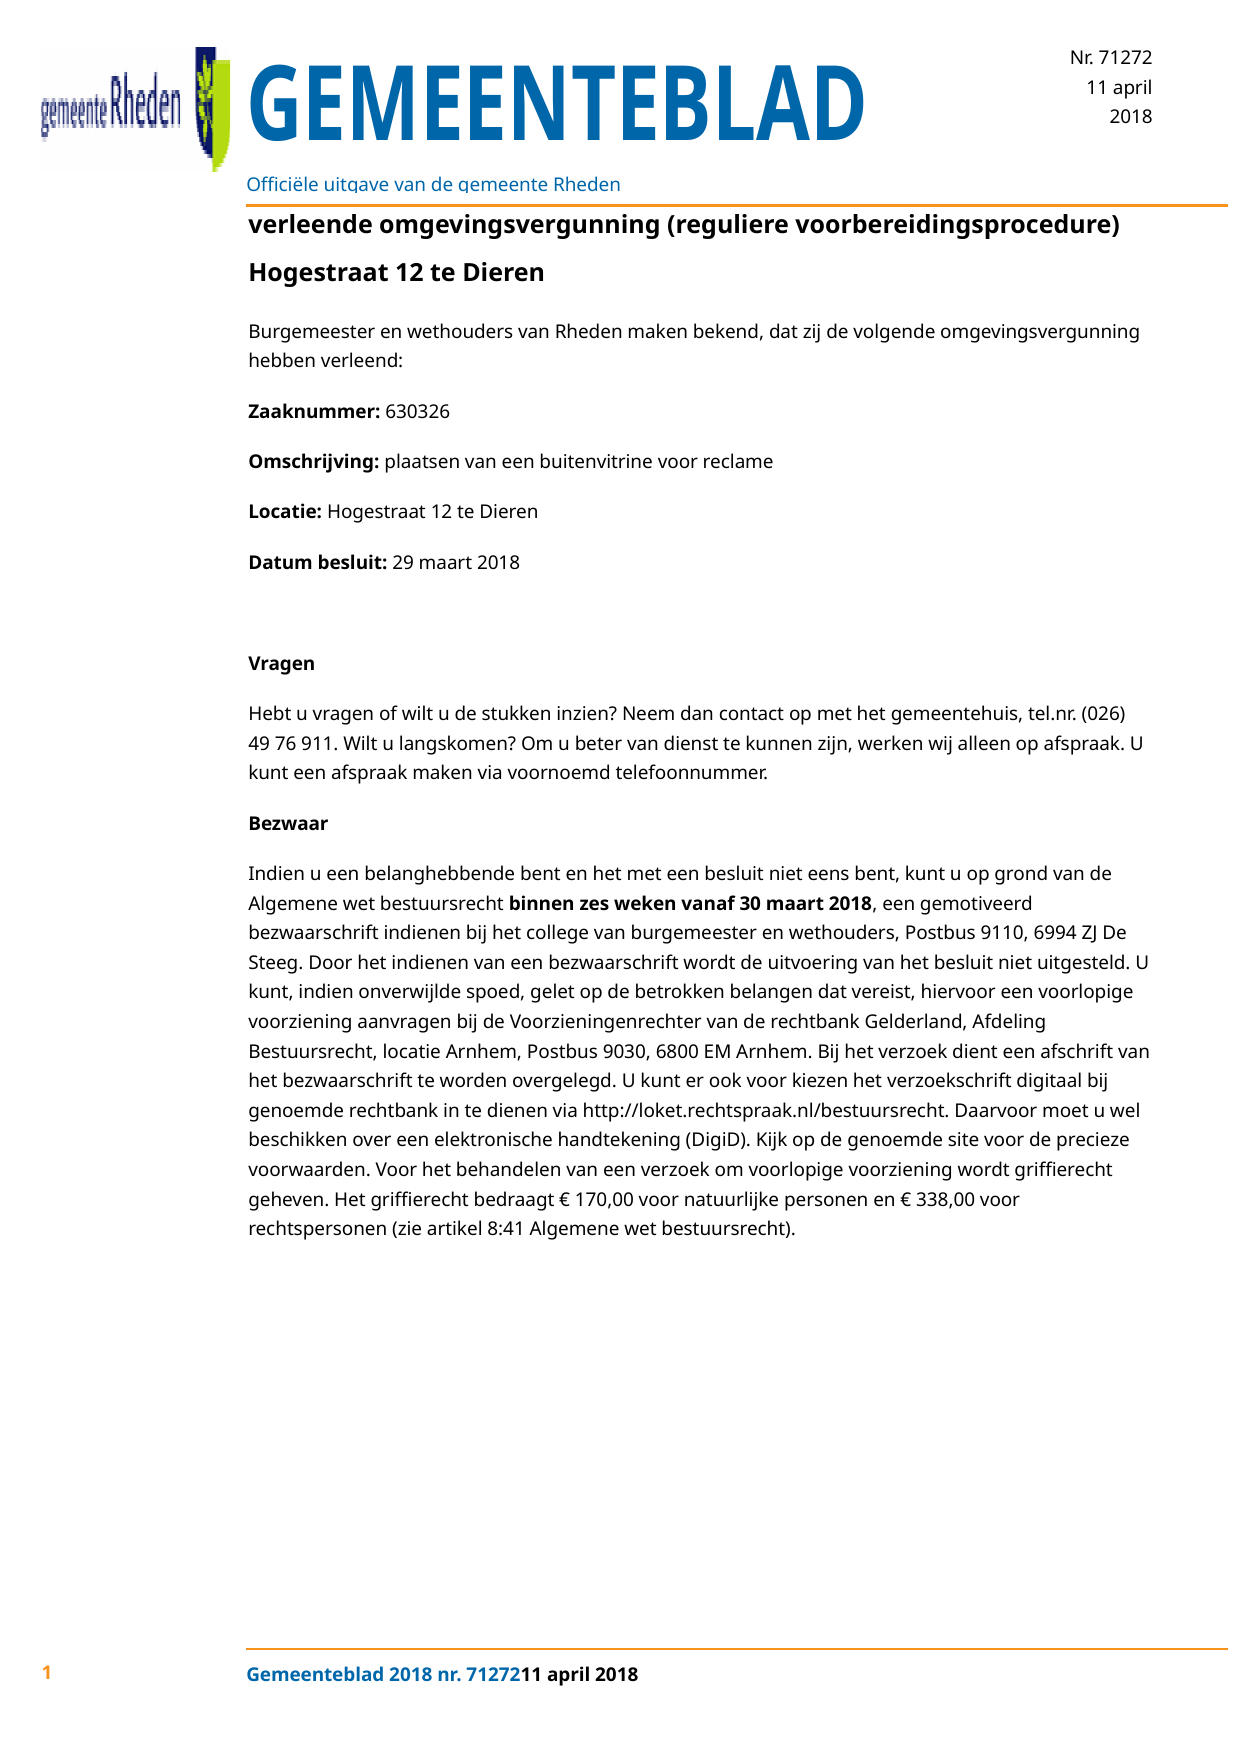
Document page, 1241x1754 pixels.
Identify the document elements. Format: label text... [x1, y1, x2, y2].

text Vragen [248, 650, 1152, 676]
picture [41, 47, 231, 172]
text Zaaknummer: 630326 [248, 398, 1152, 424]
text Locatie: Hogestraat 12 te Dieren [248, 499, 1152, 524]
text Bezwaar [248, 810, 1152, 836]
text Omschrijving: plaatsen van een buitenvitrine voor reclame [248, 448, 1152, 474]
text verleende omgevingsvergunning (reguliere voorbereidingsprocedure) Hogestraat 12 te Dieren [248, 207, 1152, 288]
text Datum besluit: 29 maart 2018 [248, 549, 1152, 575]
text Burgemeester en wethouders van Rheden maken bekend, dat zij de volgende omgevingsvergunning hebben verleend: [248, 318, 1152, 373]
text Indien u een belanghebbende bent en het met een besluit niet eens bent, kunt u op grond van de Algemene wet bestuursrecht binnen zes weken vanaf 30 maart 2018, een gemotiveerd bezwaarschrift indienen bij het college van burgemeester en wethouders, Postbus 9110, 6994 ZJ De Steeg. Door het indienen van een bezwaarschrift wordt de uitvoering van het besluit niet uitgesteld. U kunt, indien onverwijlde spoed, gelet op de betrokken belangen dat vereist, hiervoor een voorlopige voorziening aanvragen bij de Voorzieningenrechter van de rechtbank Gelderland, Afdeling Bestuursrecht, locatie Arnhem, Postbus 9030, 6800 EM Arnhem. Bij het verzoek dient een afschrift van het bezwaarschrift te worden overgelegd. U kunt er ook voor kiezen het verzoekschrift digitaal bij genoemde rechtbank in te dienen via http://loket.rechtspraak.nl/bestuursrecht. Daarvoor moet u wel beschikken over een elektronische handtekening (DigiD). Kijk op de genoemde site voor de precieze voorwaarden. Voor het behandelen van een verzoek om voorlopige voorziening wordt griffierecht geheven. Het griffierecht bedraagt € 170,00 voor natuurlijke personen en € 338,00 voor rechtspersonen (zie artikel 8:41 Algemene wet bestuursrecht). [248, 860, 1152, 1241]
text Hebt u vragen of wilt u de stukken inzien? Neem dan contact op met het gemeentehuis, tel.nr. (026) 49 76 911. Wilt u langskomen? Om u beter van dienst te kunnen zijn, werken wij alleen op afspraak. U kunt een afspraak maken via voornoemd telefoonnummer. [248, 700, 1152, 785]
